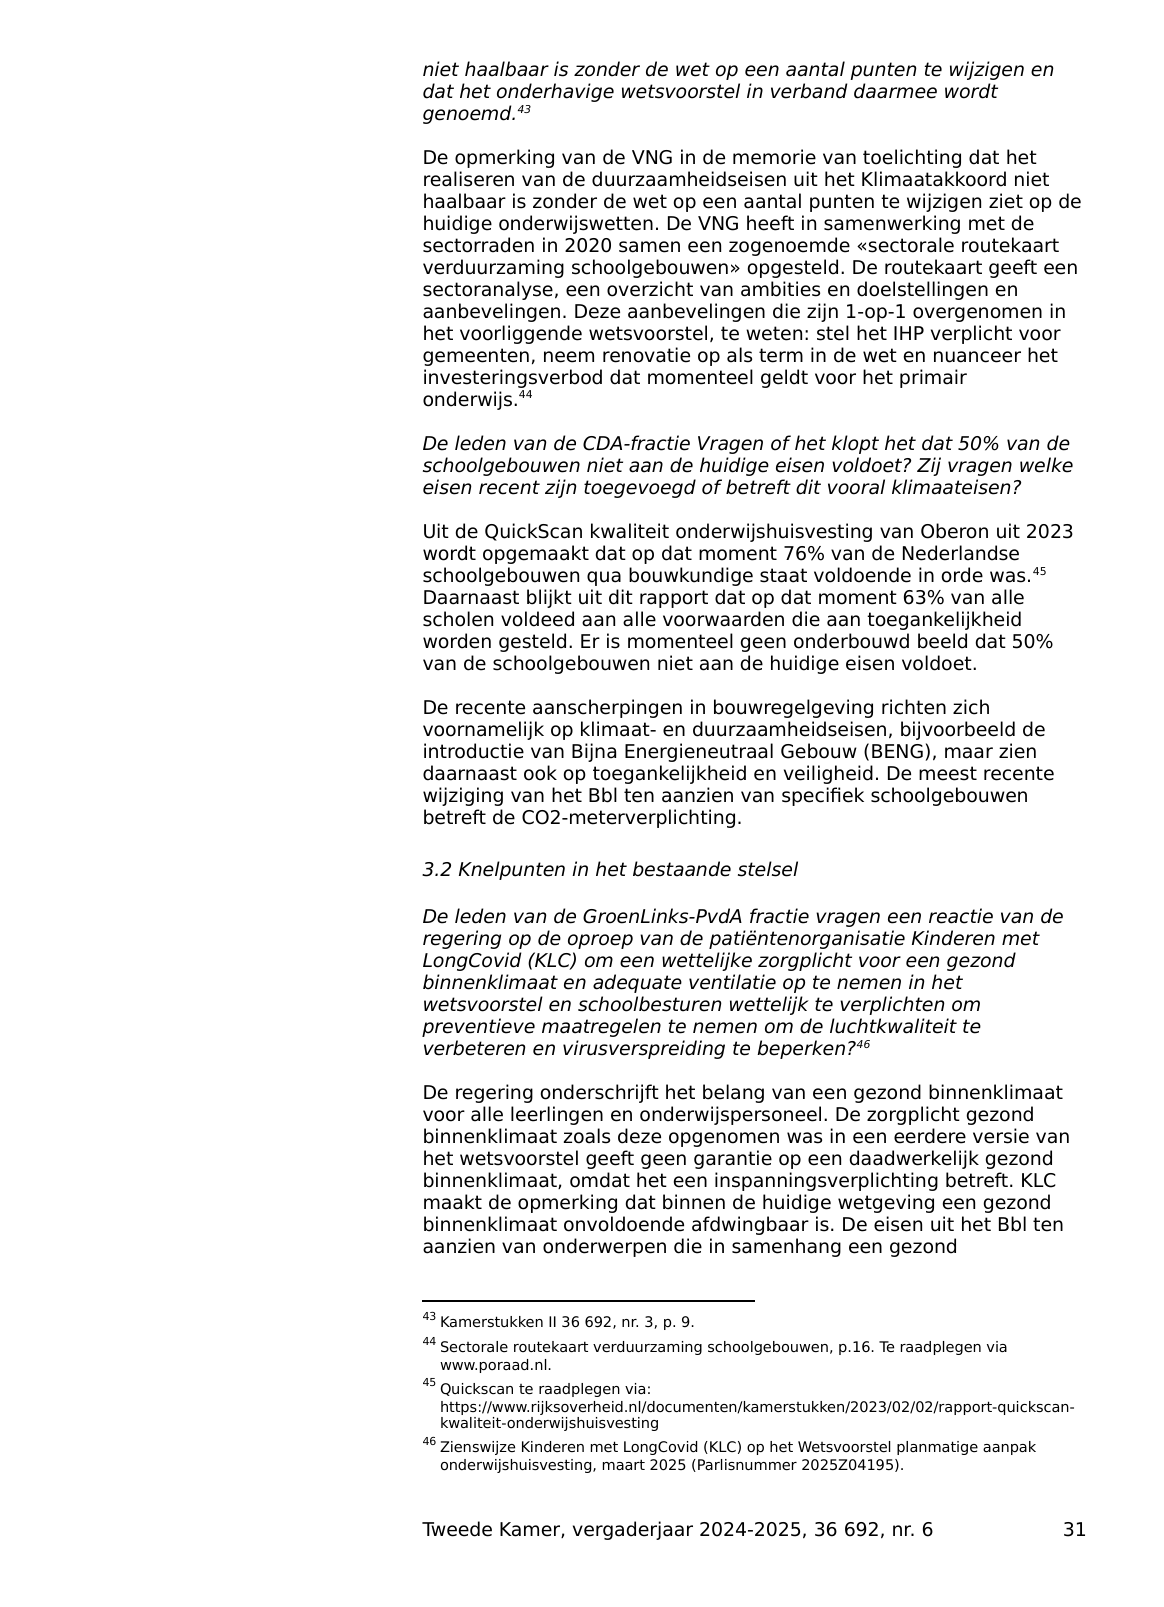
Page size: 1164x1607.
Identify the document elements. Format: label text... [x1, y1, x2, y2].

text Uit de QuickScan kwaliteit onderwijshuisvesting van Oberon uit 2023 wordt opgemaakt dat op dat moment 76% van de Nederlandse schoolgebouwen qua bouwkundige staat voldoende in orde was. Daarnaast blijkt uit dit rapport dat op dat moment 63% van alle scholen voldeed aan alle voorwaarden die aan toegankelijkheid worden gesteld. Er is momenteel geen onderbouwd beeld dat 50% van de schoolgebouwen niet aan de huidige eisen voldoet. [422, 521, 1087, 675]
subtitle 3.2 Knelpunten in het bestaande stelsel [422, 859, 1087, 881]
text Kamerstukken II 36 692, nr. 3, p. 9. [422, 1310, 1087, 1332]
text De recente aanscherpingen in bouwregelgeving richten zich voornamelijk op klimaat- en duurzaamheidseisen, bijvoorbeeld de introductie van Bijna Energieneutraal Gebouw (BENG), maar zien daarnaast ook op toegankelijkheid en veiligheid. De meest recente wijziging van het Bbl ten aanzien van specifiek schoolgebouwen betreft de CO2-meterverplichting. [422, 697, 1087, 829]
text Zienswijze Kinderen met LongCovid (KLC) op het Wetsvoorstel planmatige aanpak onderwijshuisvesting, maart 2025 (Parlisnummer 2025Z04195). [422, 1435, 1087, 1474]
text De regering onderschrijft het belang van een gezond binnenklimaat voor alle leerlingen en onderwijspersoneel. De zorgplicht gezond binnenklimaat zoals deze opgenomen was in een eerdere versie van het wetsvoorstel geeft geen garantie op een daadwerkelijk gezond binnenklimaat, omdat het een inspanningsverplichting betreft. KLC maakt de opmerking dat binnen de huidige wetgeving een gezond binnenklimaat onvoldoende afdwingbaar is. De eisen uit het Bbl ten aanzien van onderwerpen die in samenhang een gezond [422, 1082, 1087, 1258]
text De opmerking van de VNG in de memorie van toelichting dat het realiseren van de duurzaamheidseisen uit het Klimaatakkoord niet haalbaar is zonder de wet op een aantal punten te wijzigen ziet op de huidige onderwijswetten. De VNG heeft in samenwerking met de sectorraden in 2020 samen een zogenoemde «sectorale routekaart verduurzaming schoolgebouwen» opgesteld. De routekaart geeft een sectoranalyse, een overzicht van ambities en doelstellingen en aanbevelingen. Deze aanbevelingen die zijn 1-op-1 overgenomen in het voorliggende wetsvoorstel, te weten: stel het IHP verplicht voor gemeenten, neem renovatie op als term in de wet en nuanceer het investeringsverbod dat momenteel geldt voor het primair onderwijs. [422, 147, 1087, 411]
text Quickscan te raadplegen via: https://www.rijksoverheid.nl/documenten/kamerstukken/2023/02/02/rapport-quickscan-kwaliteit-onderwijshuisvesting [422, 1377, 1087, 1432]
text De leden van de CDA-fractie Vragen of het klopt het dat 50% van de schoolgebouwen niet aan de huidige eisen voldoet? Zij vragen welke eisen recent zijn toegevoegd of betreft dit vooral klimaateisen? [422, 433, 1087, 499]
text niet haalbaar is zonder de wet op een aantal punten te wijzigen en dat het onderhavige wetsvoorstel in verband daarmee wordt genoemd. [422, 59, 1087, 125]
text De leden van de GroenLinks-PvdA fractie vragen een reactie van de regering op de oproep van de patiëntenorganisatie Kinderen met LongCovid (KLC) om een wettelijke zorgplicht voor een gezond binnenklimaat en adequate ventilatie op te nemen in het wetsvoorstel en schoolbesturen wettelijk te verplichten om preventieve maatregelen te nemen om de luchtkwaliteit te verbeteren en virusverspreiding te beperken? [422, 906, 1087, 1060]
text Sectorale routekaart verduurzaming schoolgebouwen, p.16. Te raadplegen via www.poraad.nl. [422, 1335, 1087, 1374]
